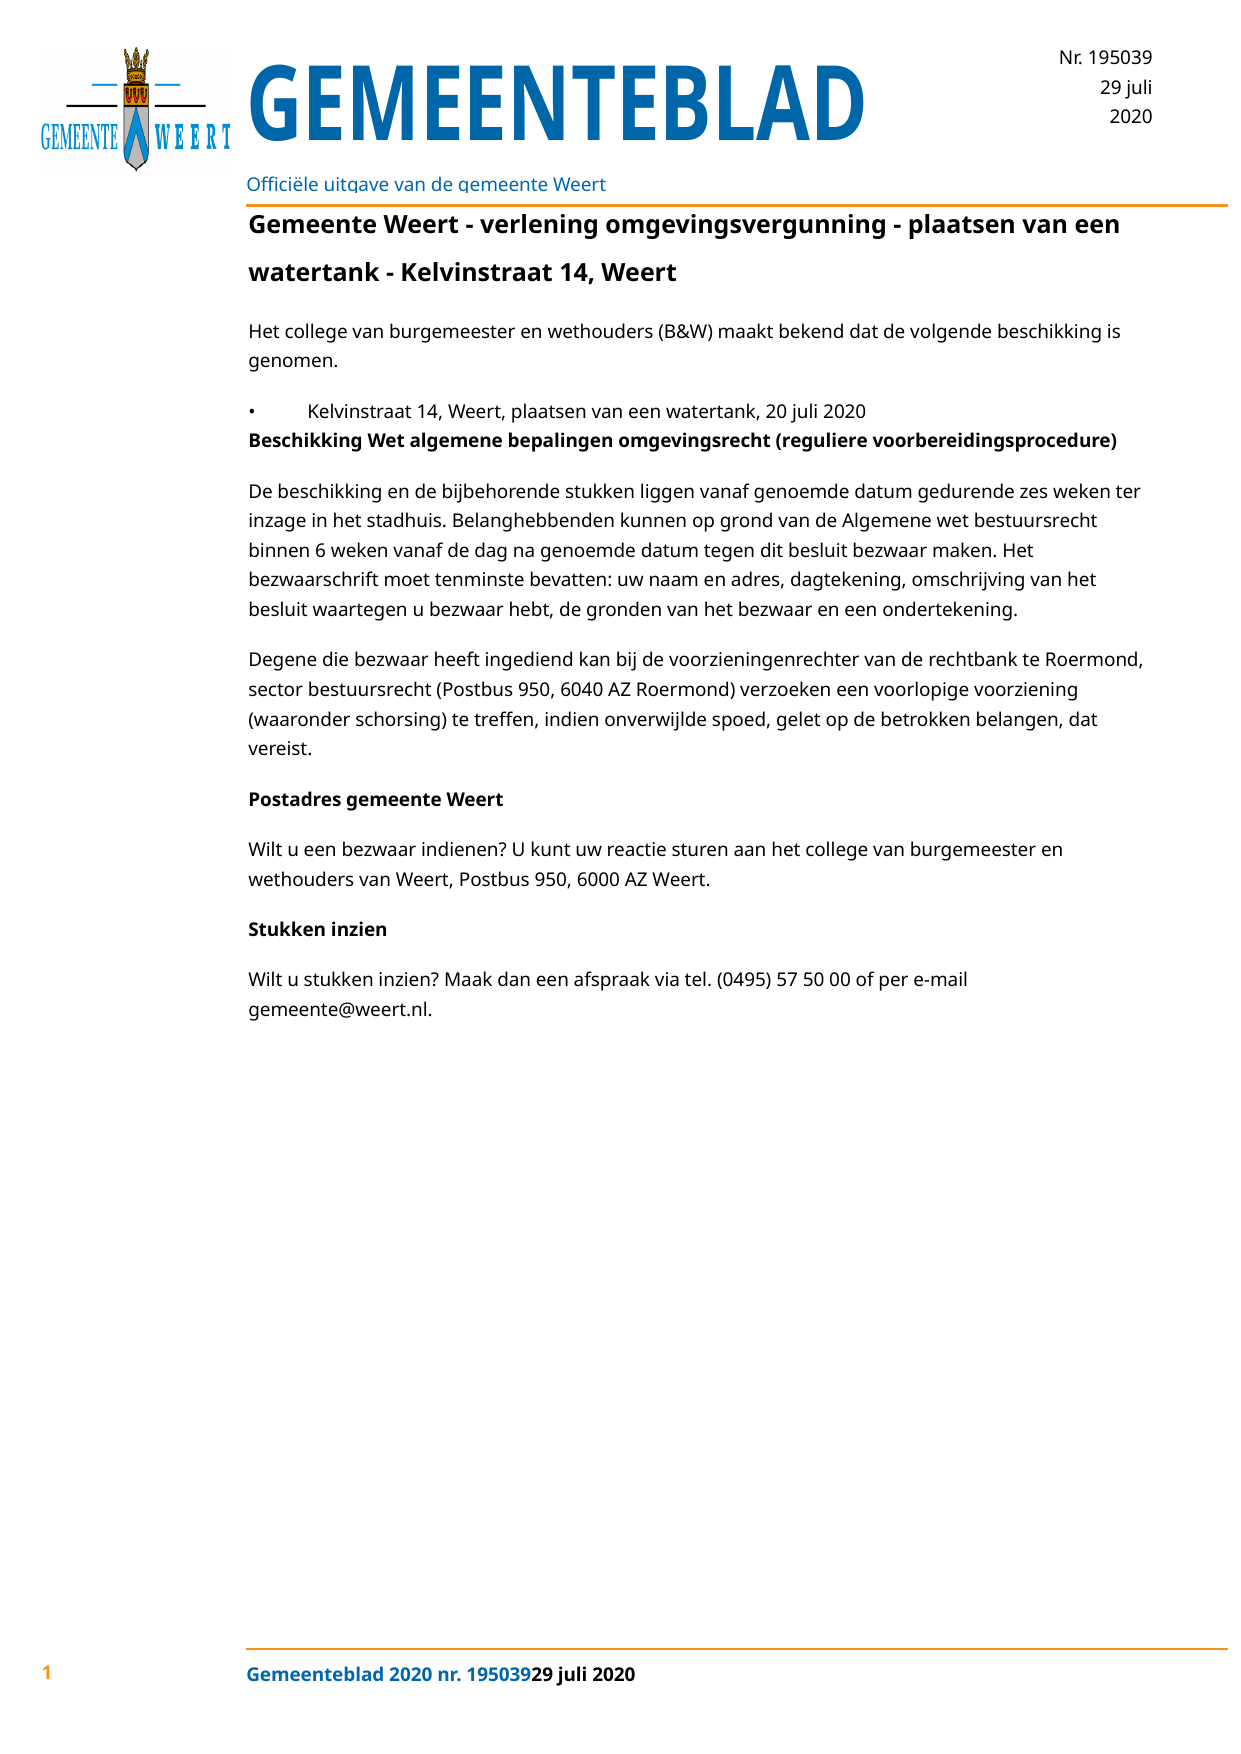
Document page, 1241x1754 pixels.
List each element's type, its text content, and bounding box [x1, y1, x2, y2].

text Degene die bezwaar heeft ingediend kan bij de voorzieningenrechter van de rechtbank te Roermond, sector bestuursrecht (Postbus 950, 6040 AZ Roermond) verzoeken een voorlopige voorziening (waaronder schorsing) te treffen, indien onverwijlde spoed, gelet op de betrokken belangen, dat vereist. [248, 647, 1152, 761]
text Postadres gemeente Weert [248, 786, 1152, 812]
picture [41, 47, 231, 172]
text Het college van burgemeester en wethouders (B&W) maakt bekend dat de volgende beschikking is genomen. [248, 318, 1152, 373]
text Wilt u stukken inzien? Maak dan een afspraak via tel. (0495) 57 50 00 of per e-mail gemeente@weert.nl. [248, 967, 1152, 1022]
text Beschikking Wet algemene bepalingen omgevingsrecht (reguliere voorbereidingsprocedure) [248, 427, 1152, 453]
text Wilt u een bezwaar indienen? U kunt uw reactie sturen aan het college van burgemeester en wethouders van Weert, Postbus 950, 6000 AZ Weert. [248, 836, 1152, 892]
text De beschikking en de bijbehorende stukken liggen vanaf genoemde datum gedurende zes weken ter inzage in het stadhuis. Belanghebbenden kunnen op grond van de Algemene wet bestuursrecht binnen 6 weken vanaf de dag na genoemde datum tegen dit besluit bezwaar maken. Het bezwaarschrift moet tenminste bevatten: uw naam en adres, dagtekening, omschrijving van het besluit waartegen u bezwaar hebt, de gronden van het bezwaar en een ondertekening. [248, 478, 1152, 622]
text Gemeente Weert - verlening omgevingsvergunning - plaatsen van een watertank - Kelvinstraat 14, Weert [248, 207, 1152, 288]
text Stukken inzien [248, 916, 1152, 942]
list Kelvinstraat 14, Weert, plaatsen van een watertank, 20 juli 2020 [248, 398, 1152, 424]
